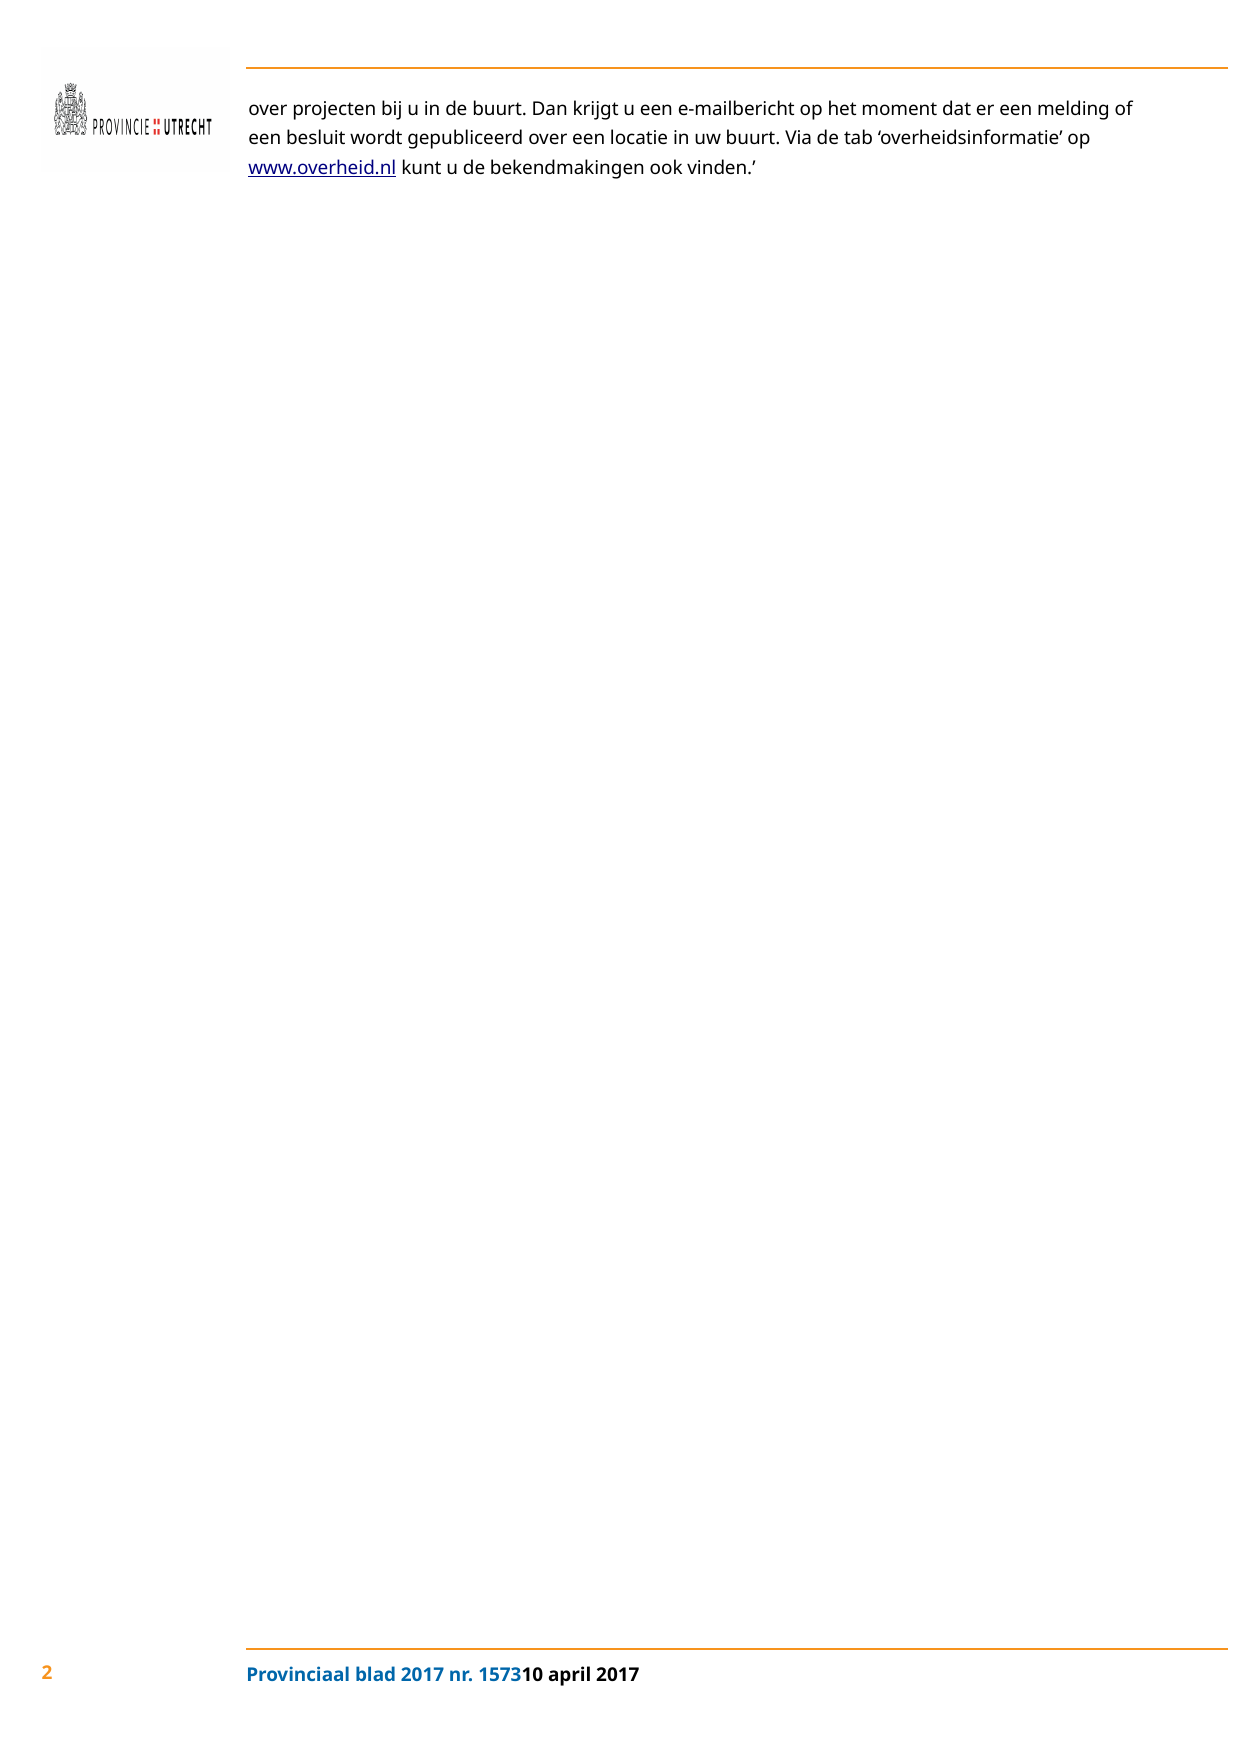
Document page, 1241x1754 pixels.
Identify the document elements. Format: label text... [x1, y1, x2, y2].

text over projecten bij u in de buurt. Dan krijgt u een e-mailbericht op het moment dat er een melding of een besluit wordt gepubliceerd over een locatie in uw buurt. Via de tab ‘overheidsinformatie’ op www.overheid.nl kunt u de bekendmakingen ook vinden.’ [248, 95, 1152, 180]
picture [41, 47, 231, 172]
